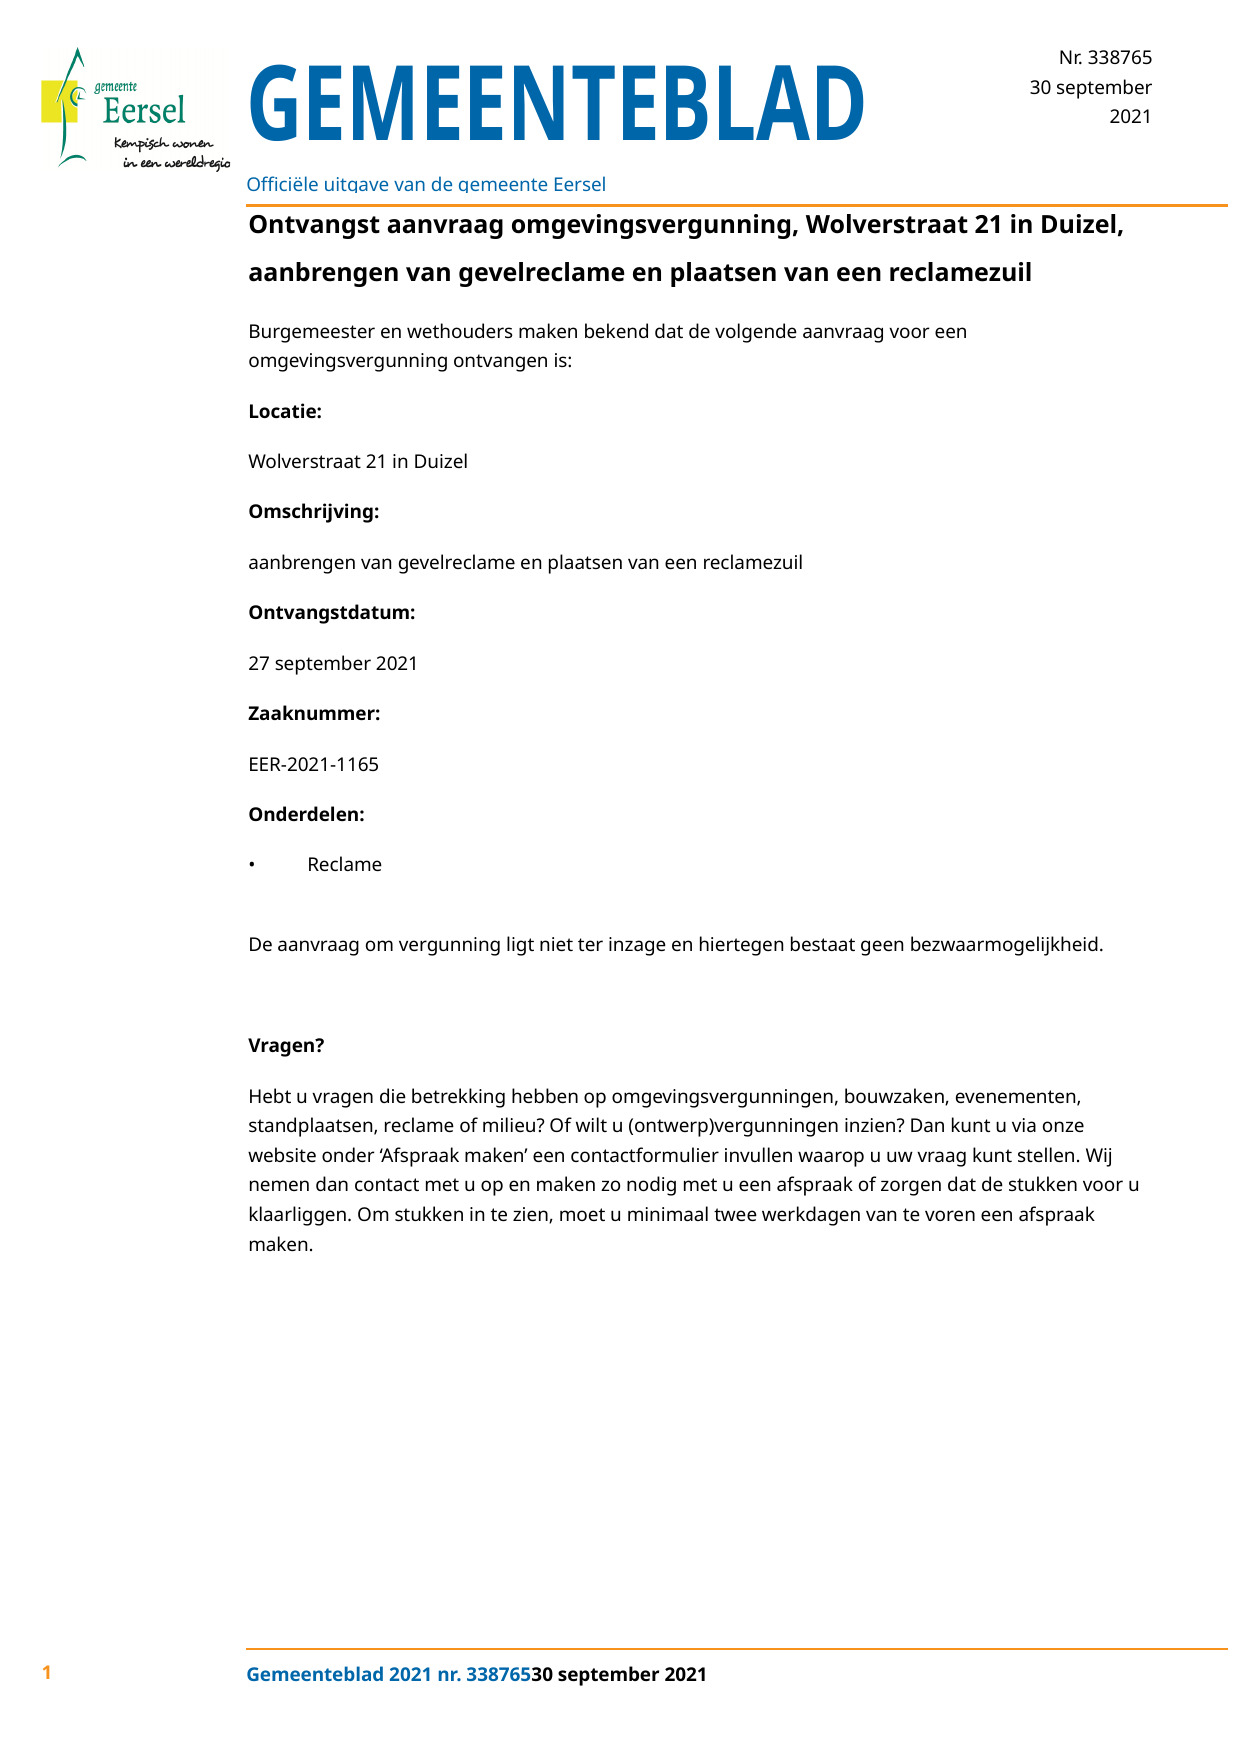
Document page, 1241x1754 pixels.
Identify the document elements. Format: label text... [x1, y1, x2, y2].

text 27 september 2021 [248, 650, 1152, 676]
text EER-2021-1165 [248, 751, 1152, 777]
text De aanvraag om vergunning ligt niet ter inzage en hiertegen bestaat geen bezwaarmogelijkheid. [248, 932, 1152, 957]
list Reclame [248, 852, 1152, 877]
text Hebt u vragen die betrekking hebben op omgevingsvergunningen, bouwzaken, evenementen, standplaatsen, reclame of milieu? Of wilt u (ontwerp)vergunningen inzien? Dan kunt u via onze website onder ‘Afspraak maken’ een contactformulier invullen waarop u uw vraag kunt stellen. Wij nemen dan contact met u op en maken zo nodig met u een afspraak of zorgen dat de stukken voor u klaarliggen. Om stukken in te zien, moet u minimaal twee werkdagen van te voren een afspraak maken. [248, 1083, 1152, 1257]
text Zaaknummer: [248, 700, 1152, 726]
text Vragen? [248, 1032, 1152, 1058]
picture [41, 47, 231, 172]
text Ontvangst aanvraag omgevingsvergunning, Wolverstraat 21 in Duizel, aanbrengen van gevelreclame en plaatsen van een reclamezuil [248, 207, 1152, 288]
text Wolverstraat 21 in Duizel [248, 448, 1152, 474]
text Locatie: [248, 398, 1152, 424]
text Onderdelen: [248, 801, 1152, 827]
text aanbrengen van gevelreclame en plaatsen van een reclamezuil [248, 549, 1152, 575]
text Ontvangstdatum: [248, 599, 1152, 625]
text Omschrijving: [248, 499, 1152, 524]
text Burgemeester en wethouders maken bekend dat de volgende aanvraag voor een omgevingsvergunning ontvangen is: [248, 318, 1152, 373]
